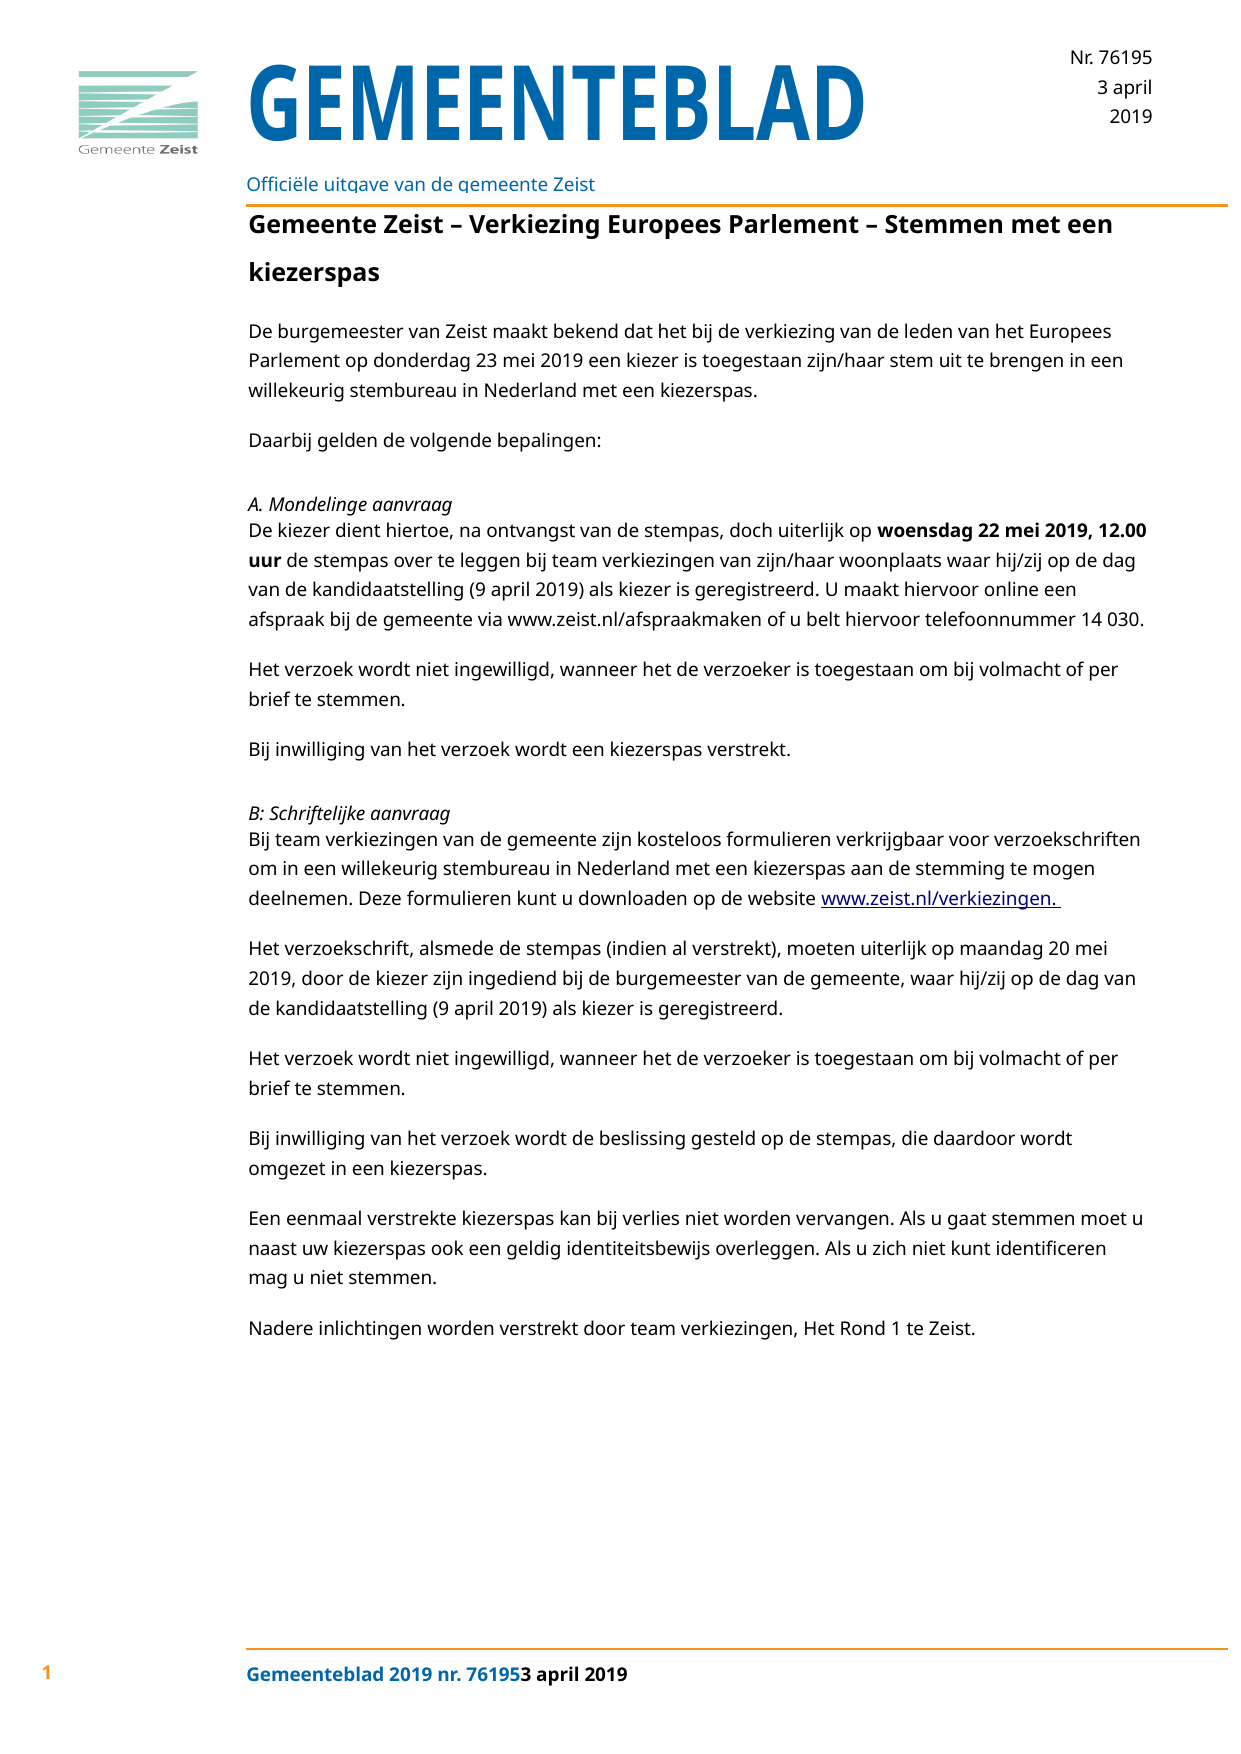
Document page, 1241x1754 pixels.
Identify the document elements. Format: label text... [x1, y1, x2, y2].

picture [41, 47, 231, 172]
text De kiezer dient hiertoe, na ontvangst van de stempas, doch uiterlijk op woensdag 22 mei 2019, 12.00 uur de stempas over te leggen bij team verkiezingen van zijn/haar woonplaats waar hij/zij op de dag van de kandidaatstelling (9 april 2019) als kiezer is geregistreerd. U maakt hiervoor online een afspraak bij de gemeente via www.zeist.nl/afspraakmaken of u belt hiervoor telefoonnummer 14 030. [248, 517, 1152, 632]
text B: Schriftelijke aanvraag [248, 800, 1152, 826]
text Bij inwilliging van het verzoek wordt de beslissing gesteld op de stempas, die daardoor wordt omgezet in een kiezerspas. [248, 1125, 1152, 1181]
text Het verzoek wordt niet ingewilligd, wanneer het de verzoeker is toegestaan om bij volmacht of per brief te stemmen. [248, 656, 1152, 712]
text Het verzoekschrift, alsmede de stempas (indien al verstrekt), moeten uiterlijk op maandag 20 mei 2019, door de kiezer zijn ingediend bij de burgemeester van de gemeente, waar hij/zij op de dag van de kandidaatstelling (9 april 2019) als kiezer is geregistreerd. [248, 936, 1152, 1021]
text Nadere inlichtingen worden verstrekt door team verkiezingen, Het Rond 1 te Zeist. [248, 1315, 1152, 1341]
text Het verzoek wordt niet ingewilligd, wanneer het de verzoeker is toegestaan om bij volmacht of per brief te stemmen. [248, 1045, 1152, 1101]
text De burgemeester van Zeist maakt bekend dat het bij de verkiezing van de leden van het Europees Parlement op donderdag 23 mei 2019 een kiezer is toegestaan zijn/haar stem uit te brengen in een willekeurig stembureau in Nederland met een kiezerspas. [248, 318, 1152, 403]
text Bij team verkiezingen van de gemeente zijn kosteloos formulieren verkrijgbaar voor verzoekschriften om in een willekeurig stembureau in Nederland met een kiezerspas aan de stemming te mogen deelnemen. Deze formulieren kunt u downloaden op de website www.zeist.nl/verkiezingen. [248, 826, 1152, 911]
text Gemeente Zeist – Verkiezing Europees Parlement – Stemmen met een kiezerspas [248, 207, 1152, 288]
text Bij inwilliging van het verzoek wordt een kiezerspas verstrekt. [248, 736, 1152, 762]
text Daarbij gelden de volgende bepalingen: [248, 427, 1152, 453]
text A. Mondelinge aanvraag [248, 491, 1152, 517]
text Een eenmaal verstrekte kiezerspas kan bij verlies niet worden vervangen. Als u gaat stemmen moet u naast uw kiezerspas ook een geldig identiteitsbewijs overleggen. Als u zich niet kunt identificeren mag u niet stemmen. [248, 1205, 1152, 1290]
